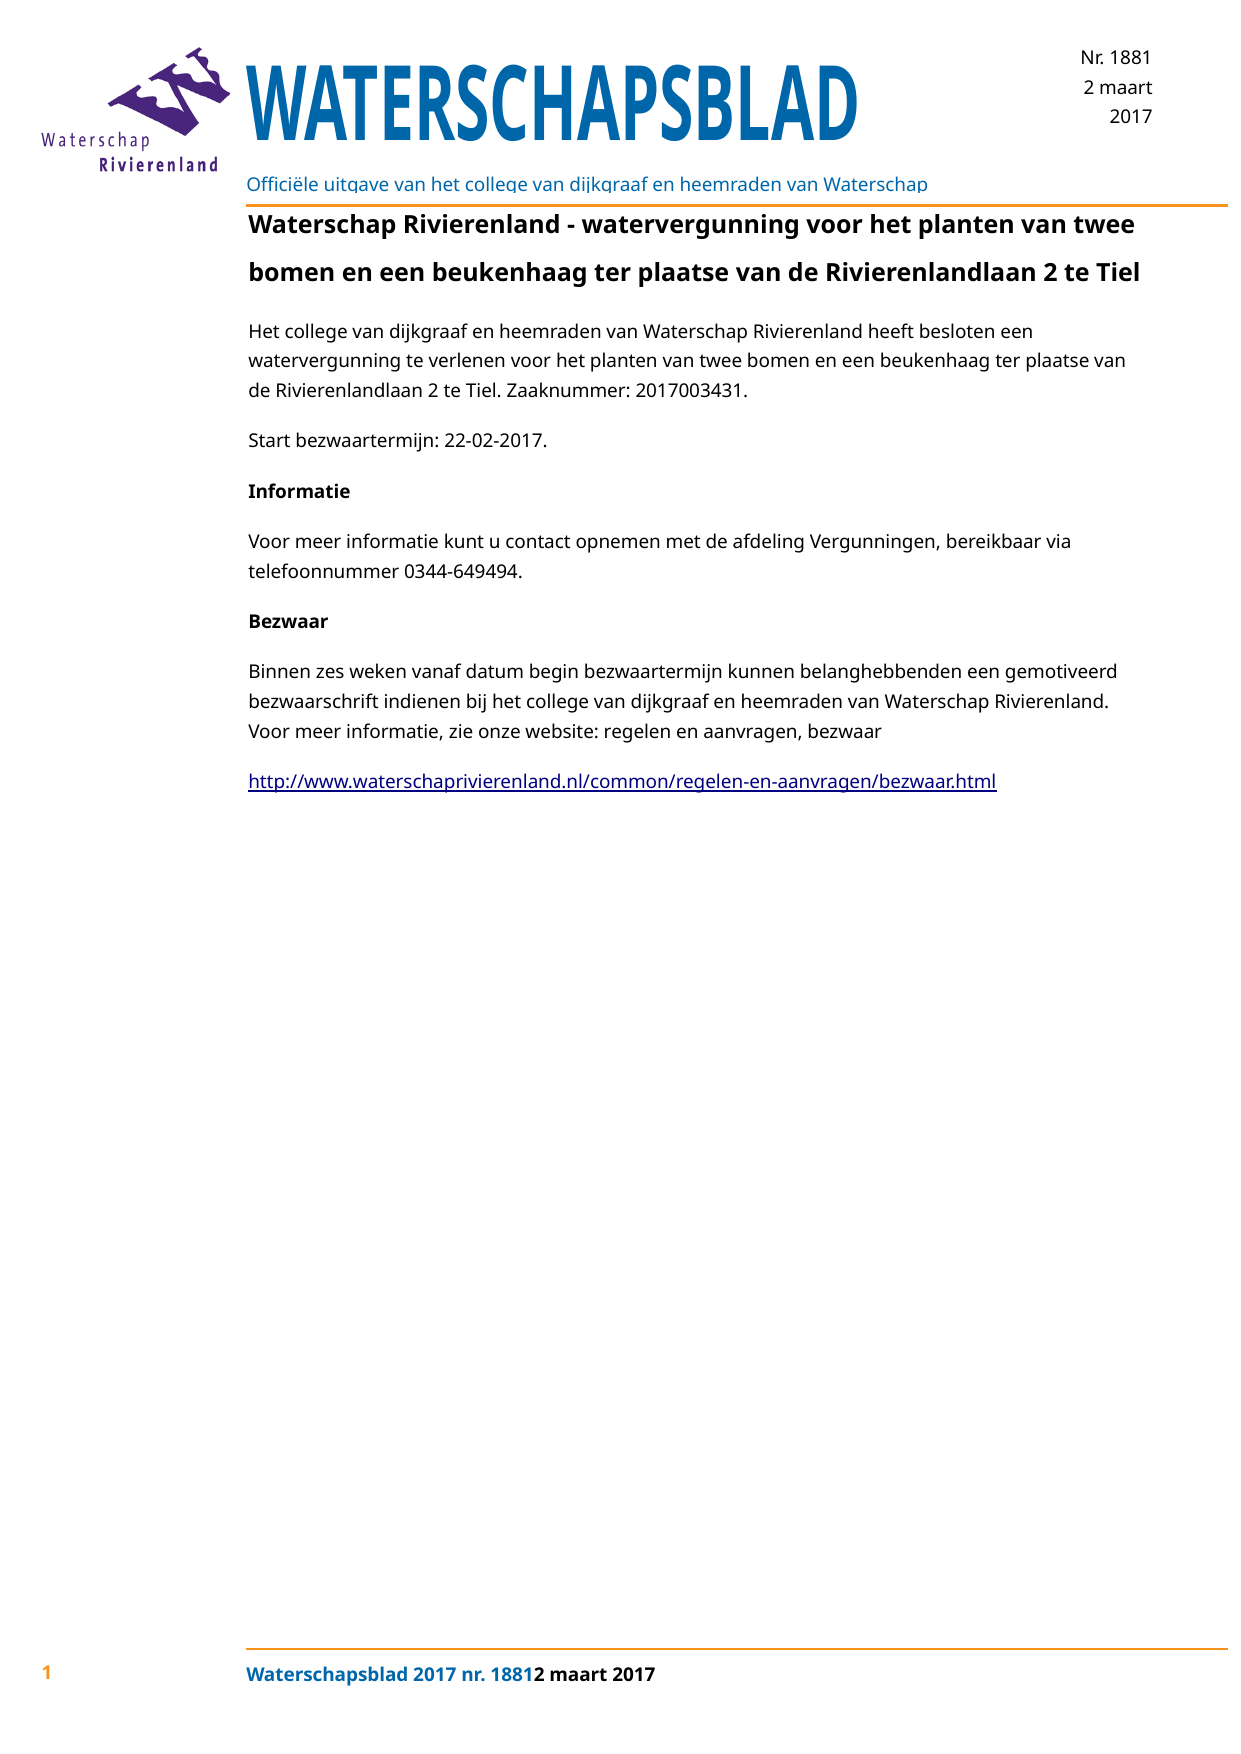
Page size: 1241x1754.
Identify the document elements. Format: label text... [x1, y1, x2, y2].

text http://www.waterschaprivierenland.nl/common/regelen-en-aanvragen/bezwaar.html [248, 768, 1152, 794]
text Binnen zes weken vanaf datum begin bezwaartermijn kunnen belanghebbenden een gemotiveerd bezwaarschrift indienen bij het college van dijkgraaf en heemraden van Waterschap Rivierenland. Voor meer informatie, zie onze website: regelen en aanvragen, bezwaar [248, 659, 1152, 744]
text Waterschap Rivierenland - watervergunning voor het planten van twee bomen en een beukenhaag ter plaatse van de Rivierenlandlaan 2 te Tiel [248, 207, 1152, 288]
text Informatie [248, 478, 1152, 504]
text Voor meer informatie kunt u contact opnemen met de afdeling Vergunningen, bereikbaar via telefoonnummer 0344-649494. [248, 528, 1152, 584]
text Het college van dijkgraaf en heemraden van Waterschap Rivierenland heeft besloten een watervergunning te verlenen voor het planten van twee bomen en een beukenhaag ter plaatse van de Rivierenlandlaan 2 te Tiel. Zaaknummer: 2017003431. [248, 318, 1152, 403]
text Start bezwaartermijn: 22-02-2017. [248, 427, 1152, 453]
text Bezwaar [248, 608, 1152, 634]
picture [41, 47, 231, 172]
